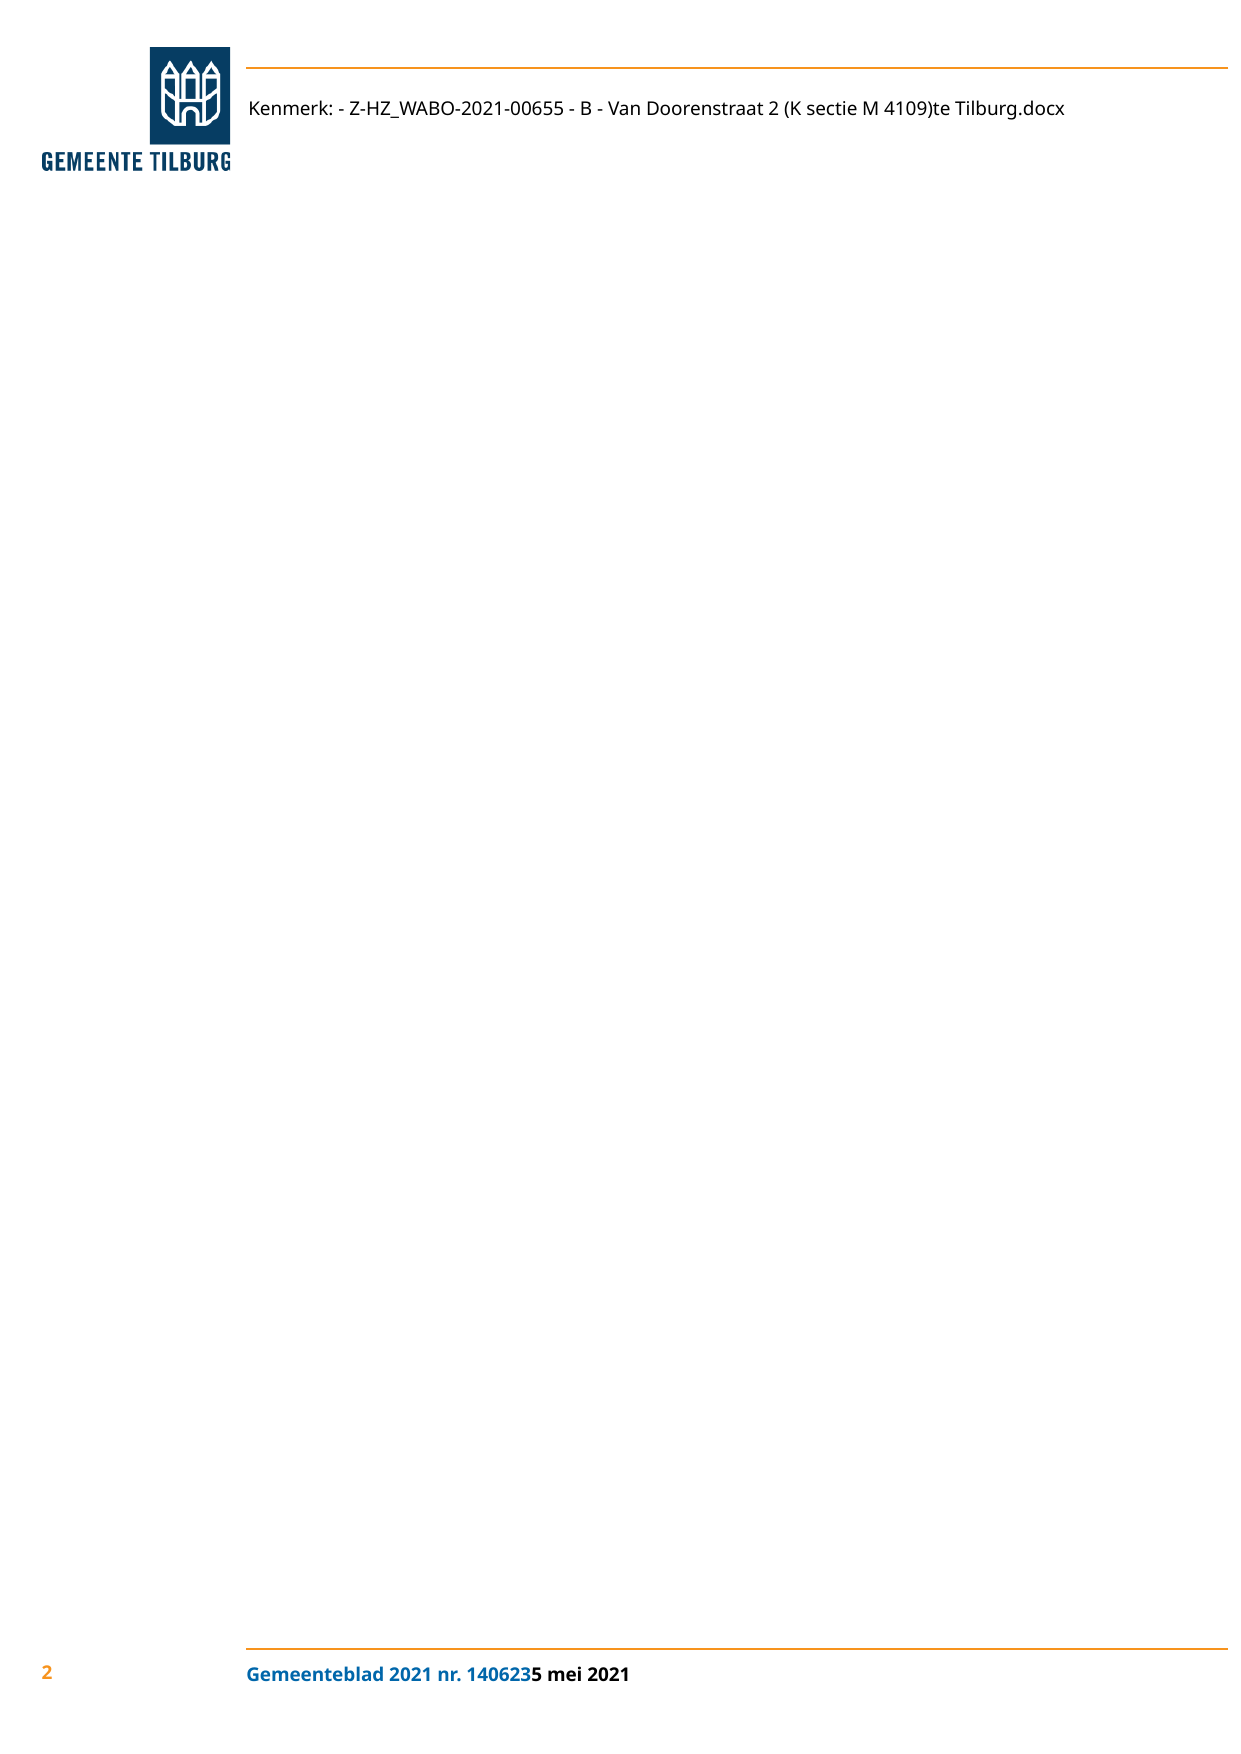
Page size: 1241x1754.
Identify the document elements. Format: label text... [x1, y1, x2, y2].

picture [41, 47, 231, 172]
text Kenmerk: - Z-HZ_WABO-2021-00655 - B - Van Doorenstraat 2 (K sectie M 4109)te Tilburg.docx [248, 95, 1152, 121]
